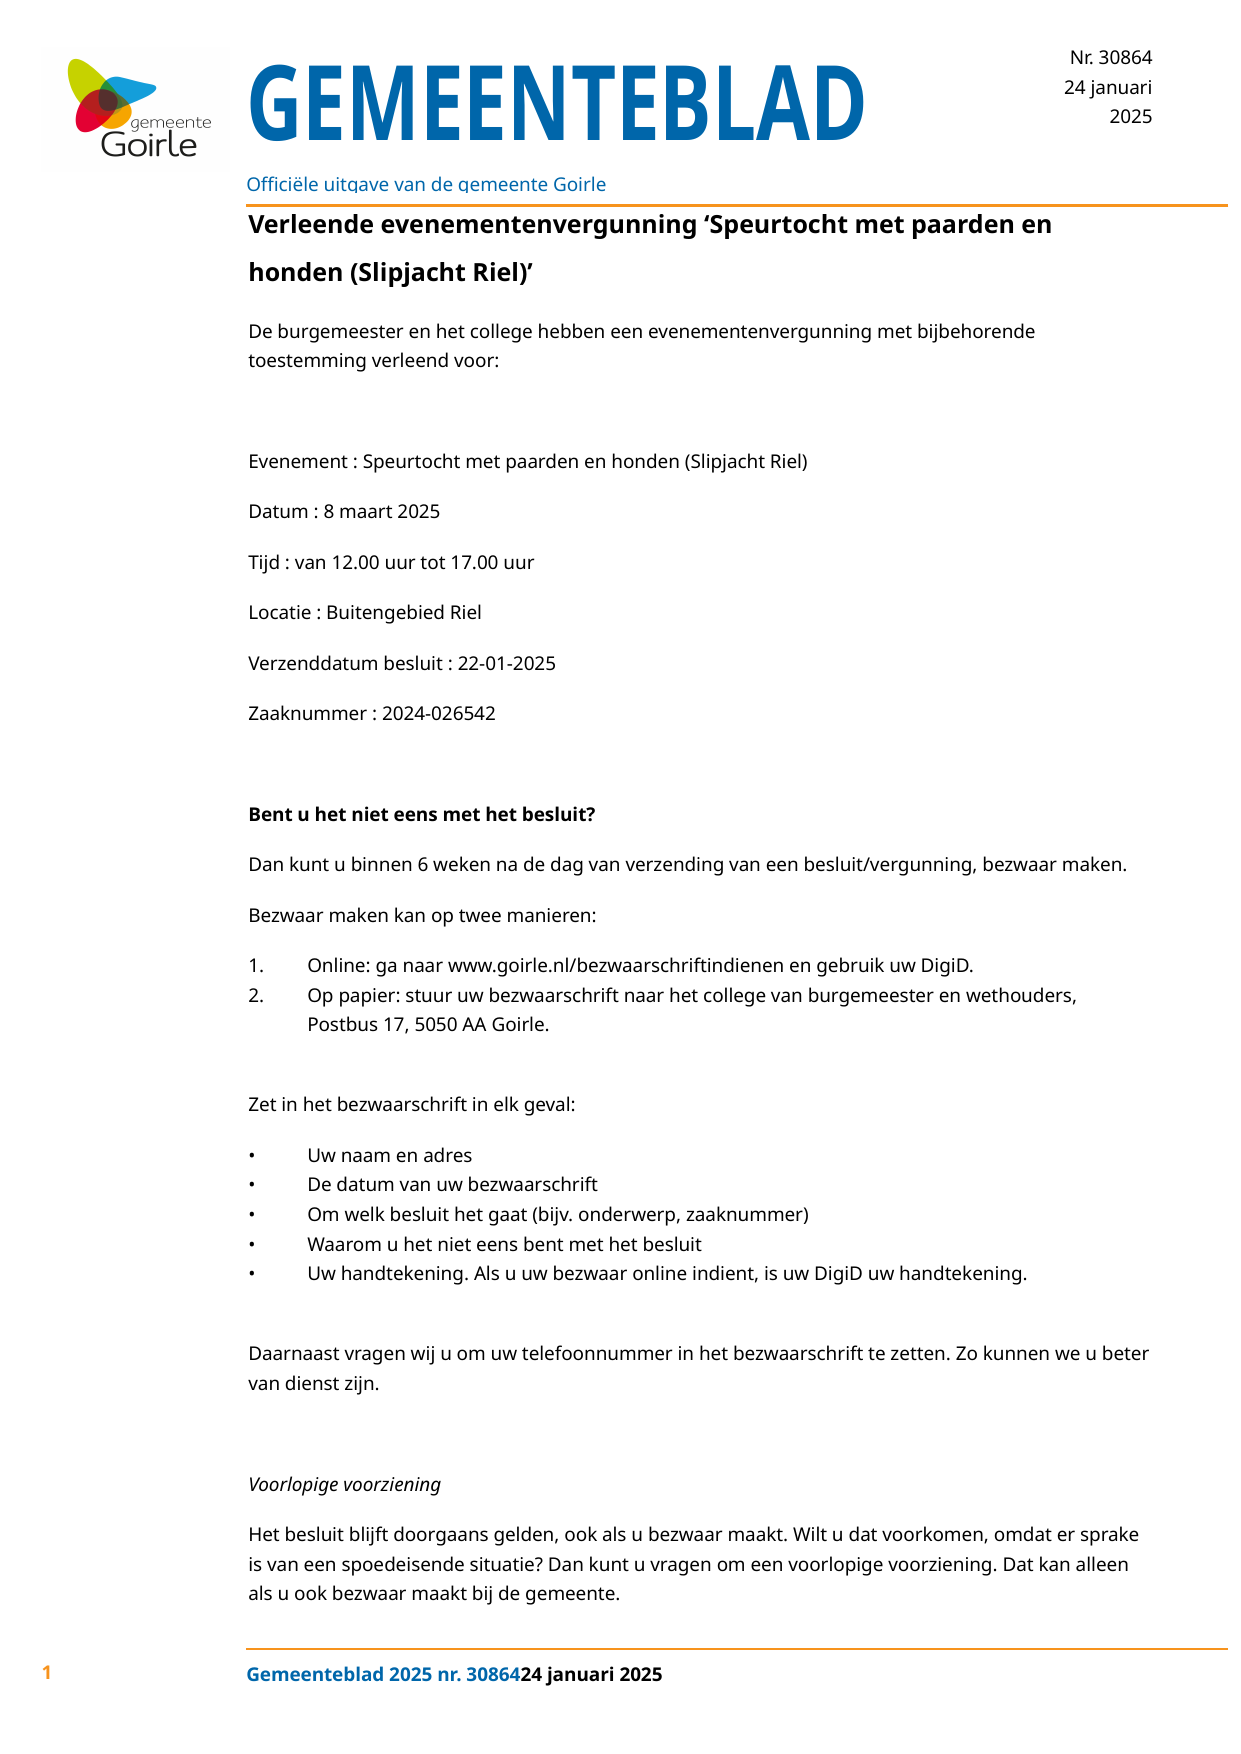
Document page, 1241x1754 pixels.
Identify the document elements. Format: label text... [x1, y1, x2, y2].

picture [41, 47, 231, 172]
text Bent u het niet eens met het besluit? [248, 801, 1152, 827]
text Locatie : Buitengebied Riel [248, 599, 1152, 625]
text Voorlopige voorziening [248, 1471, 1152, 1497]
text Verleende evenementenvergunning ‘Speurtocht met paarden en honden (Slipjacht Riel)’ [248, 207, 1152, 288]
text Zet in het bezwaarschrift in elk geval: [248, 1092, 1152, 1117]
text Bezwaar maken kan op twee manieren: [248, 902, 1152, 928]
list Online: ga naar www.goirle.nl/bezwaarschriftindienen en gebruik uw DigiD. [248, 952, 1152, 978]
list Op papier: stuur uw bezwaarschrift naar het college van burgemeester en wethouders, Postbus 17, 5050 AA Goirle. [248, 982, 1152, 1037]
text Evenement : Speurtocht met paarden en honden (Slipjacht Riel) [248, 448, 1152, 474]
text De burgemeester en het college hebben een evenementenvergunning met bijbehorende toestemming verleend voor: [248, 318, 1152, 373]
text Zaaknummer : 2024-026542 [248, 700, 1152, 726]
list Uw naam en adres [248, 1142, 1152, 1168]
text Dan kunt u binnen 6 weken na de dag van verzending van een besluit/vergunning, bezwaar maken. [248, 852, 1152, 877]
text Daarnaast vragen wij u om uw telefoonnummer in het bezwaarschrift te zetten. Zo kunnen we u beter van dienst zijn. [248, 1340, 1152, 1396]
text Verzenddatum besluit : 22-01-2025 [248, 650, 1152, 676]
list Uw handtekening. Als u uw bezwaar online indient, is uw DigiD uw handtekening. [248, 1260, 1152, 1286]
list Waarom u het niet eens bent met het besluit [248, 1231, 1152, 1257]
text Tijd : van 12.00 uur tot 17.00 uur [248, 549, 1152, 575]
list Om welk besluit het gaat (bijv. onderwerp, zaaknummer) [248, 1201, 1152, 1227]
text Datum : 8 maart 2025 [248, 499, 1152, 524]
list De datum van uw bezwaarschrift [248, 1172, 1152, 1197]
text Het besluit blijft doorgaans gelden, ook als u bezwaar maakt. Wilt u dat voorkomen, omdat er sprake is van een spoedeisende situatie? Dan kunt u vragen om een voorlopige voorziening. Dat kan alleen als u ook bezwaar maakt bij de gemeente. [248, 1521, 1152, 1606]
